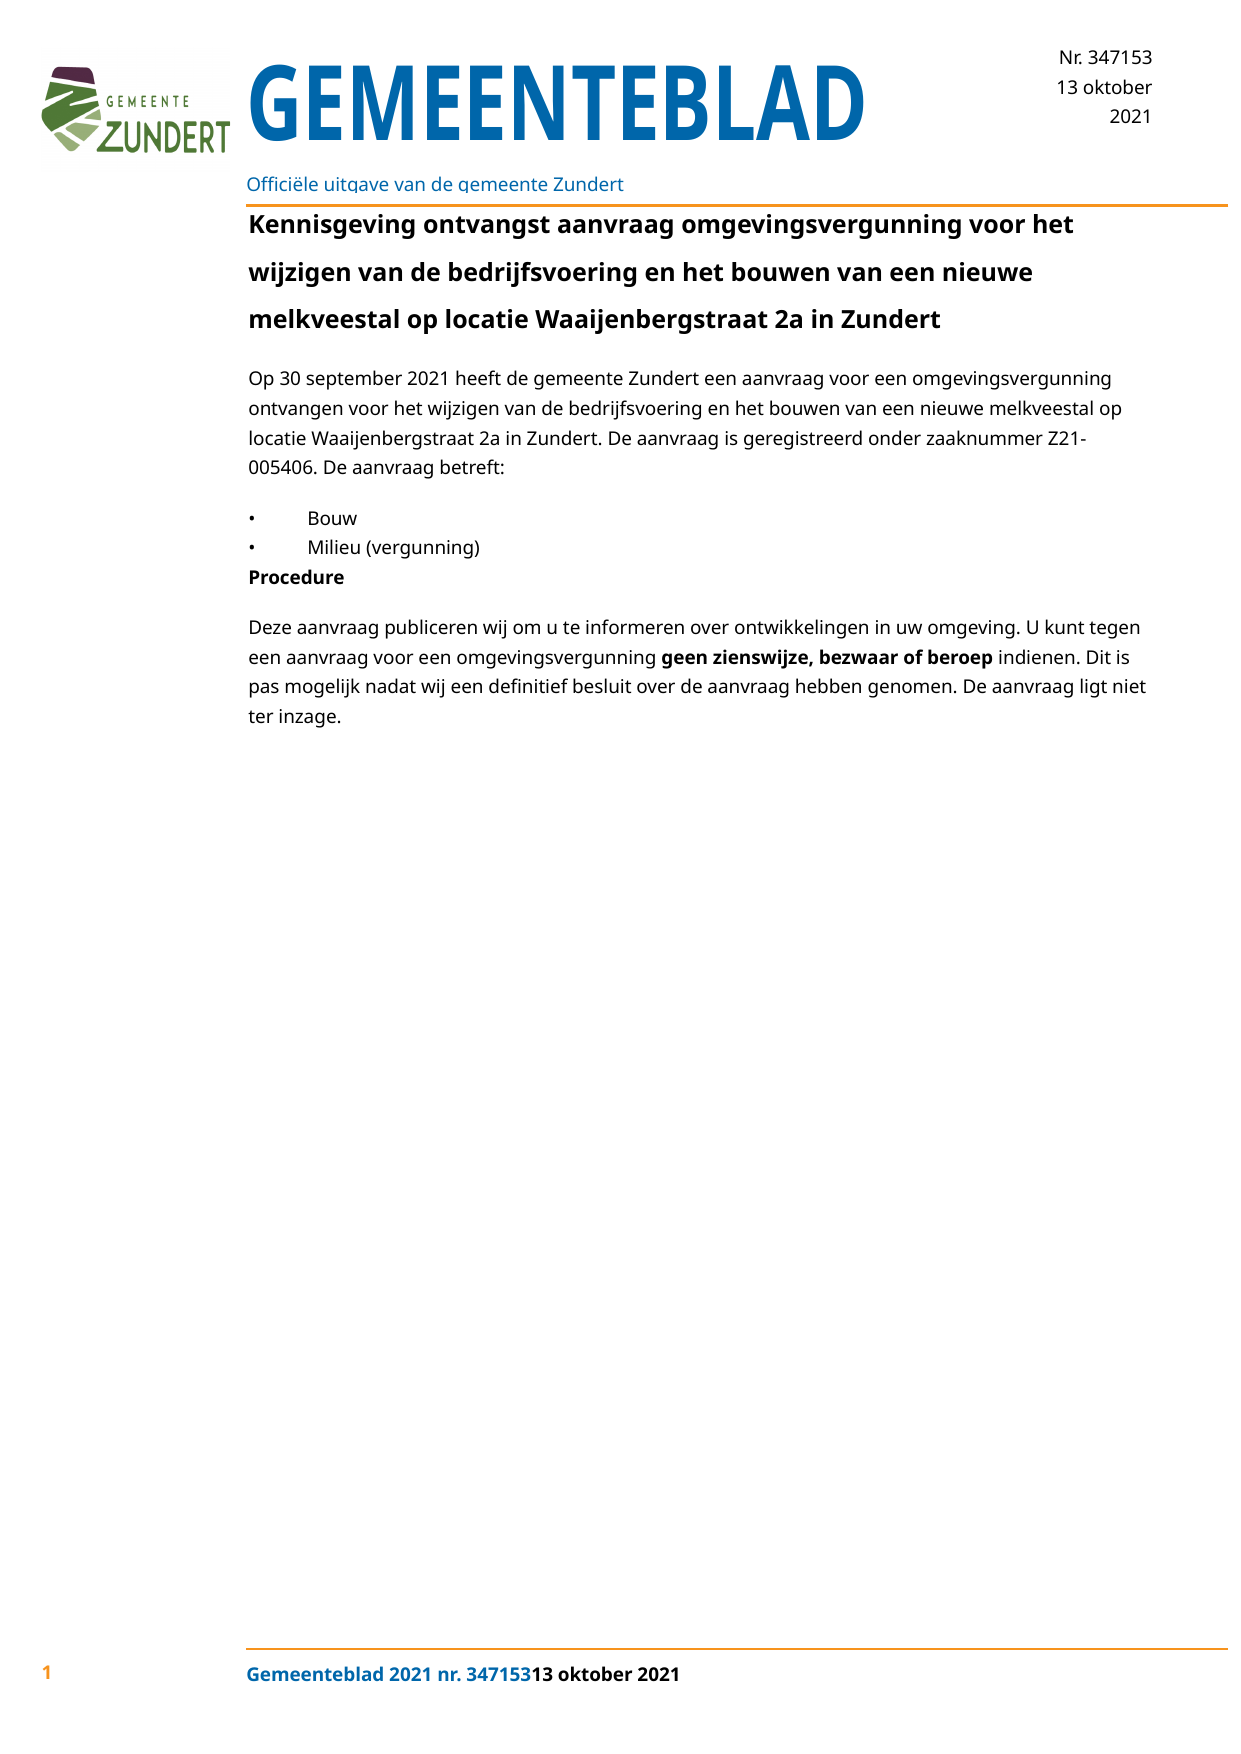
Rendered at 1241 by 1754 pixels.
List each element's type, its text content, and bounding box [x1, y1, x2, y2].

text Procedure [248, 564, 1152, 589]
text Op 30 september 2021 heeft de gemeente Zundert een aanvraag voor een omgevingsvergunning ontvangen voor het wijzigen van de bedrijfsvoering en het bouwen van een nieuwe melkveestal op locatie Waaijenbergstraat 2a in Zundert. De aanvraag is geregistreerd onder zaaknummer Z21-005406. De aanvraag betreft: [248, 366, 1152, 480]
list Bouw [248, 505, 1152, 530]
text Kennisgeving ontvangst aanvraag omgevingsvergunning voor het wijzigen van de bedrijfsvoering en het bouwen van een nieuwe melkveestal op locatie Waaijenbergstraat 2a in Zundert [248, 207, 1152, 336]
picture [41, 47, 231, 172]
list Milieu (vergunning) [248, 534, 1152, 560]
text Deze aanvraag publiceren wij om u te informeren over ontwikkelingen in uw omgeving. U kunt tegen een aanvraag voor een omgevingsvergunning geen zienswijze, bezwaar of beroep indienen. Dit is pas mogelijk nadat wij een definitief besluit over de aanvraag hebben genomen. De aanvraag ligt niet ter inzage. [248, 614, 1152, 729]
